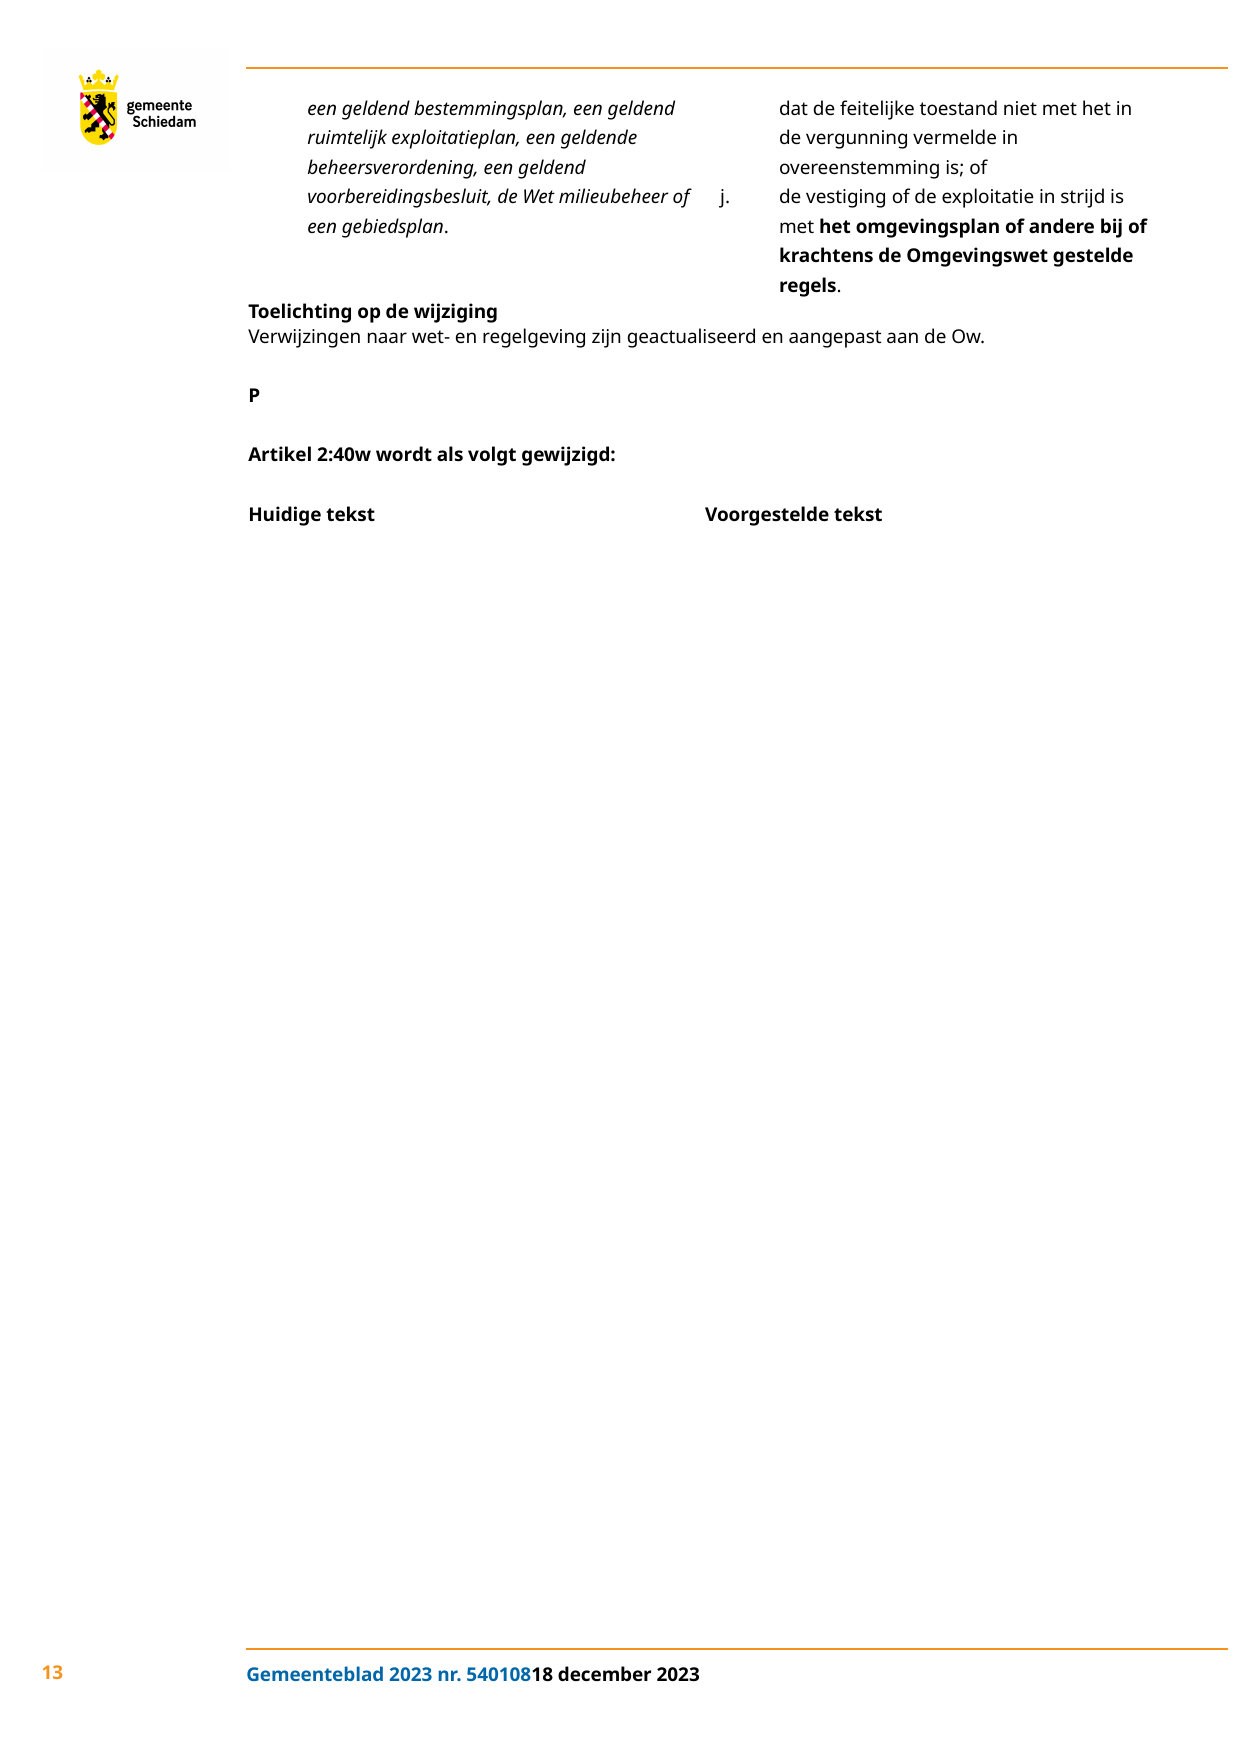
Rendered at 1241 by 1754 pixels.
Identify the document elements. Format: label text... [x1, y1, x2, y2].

table_cell dat de feitelijke toestand niet met het in de vergunning vermelde in overeenstemming is; of de vestiging of de exploitatie in strijd is met het omgevingsplan of andere bij of krachtens de Omgevingswet gestelde regels. [720, 95, 1152, 298]
table_cell Verwijzingen naar wet- en regelgeving zijn geactualiseerd en aangepast aan de Ow. [248, 324, 1152, 349]
text P [248, 382, 1152, 408]
table_header Voorgestelde tekst [705, 501, 1152, 526]
picture [41, 47, 231, 172]
text Artikel 2:40w wordt als volgt gewijzigd: [248, 441, 1152, 467]
table_cell een geldend bestemmingsplan, een geldend ruimtelijk exploitatieplan, een geldende beheersverordening, een geldend voorbereidingsbesluit, de Wet milieubeheer of een gebiedsplan. [248, 95, 720, 298]
table_header Huidige tekst [248, 501, 705, 526]
table_cell Toelichting op de wijziging [248, 298, 1152, 324]
